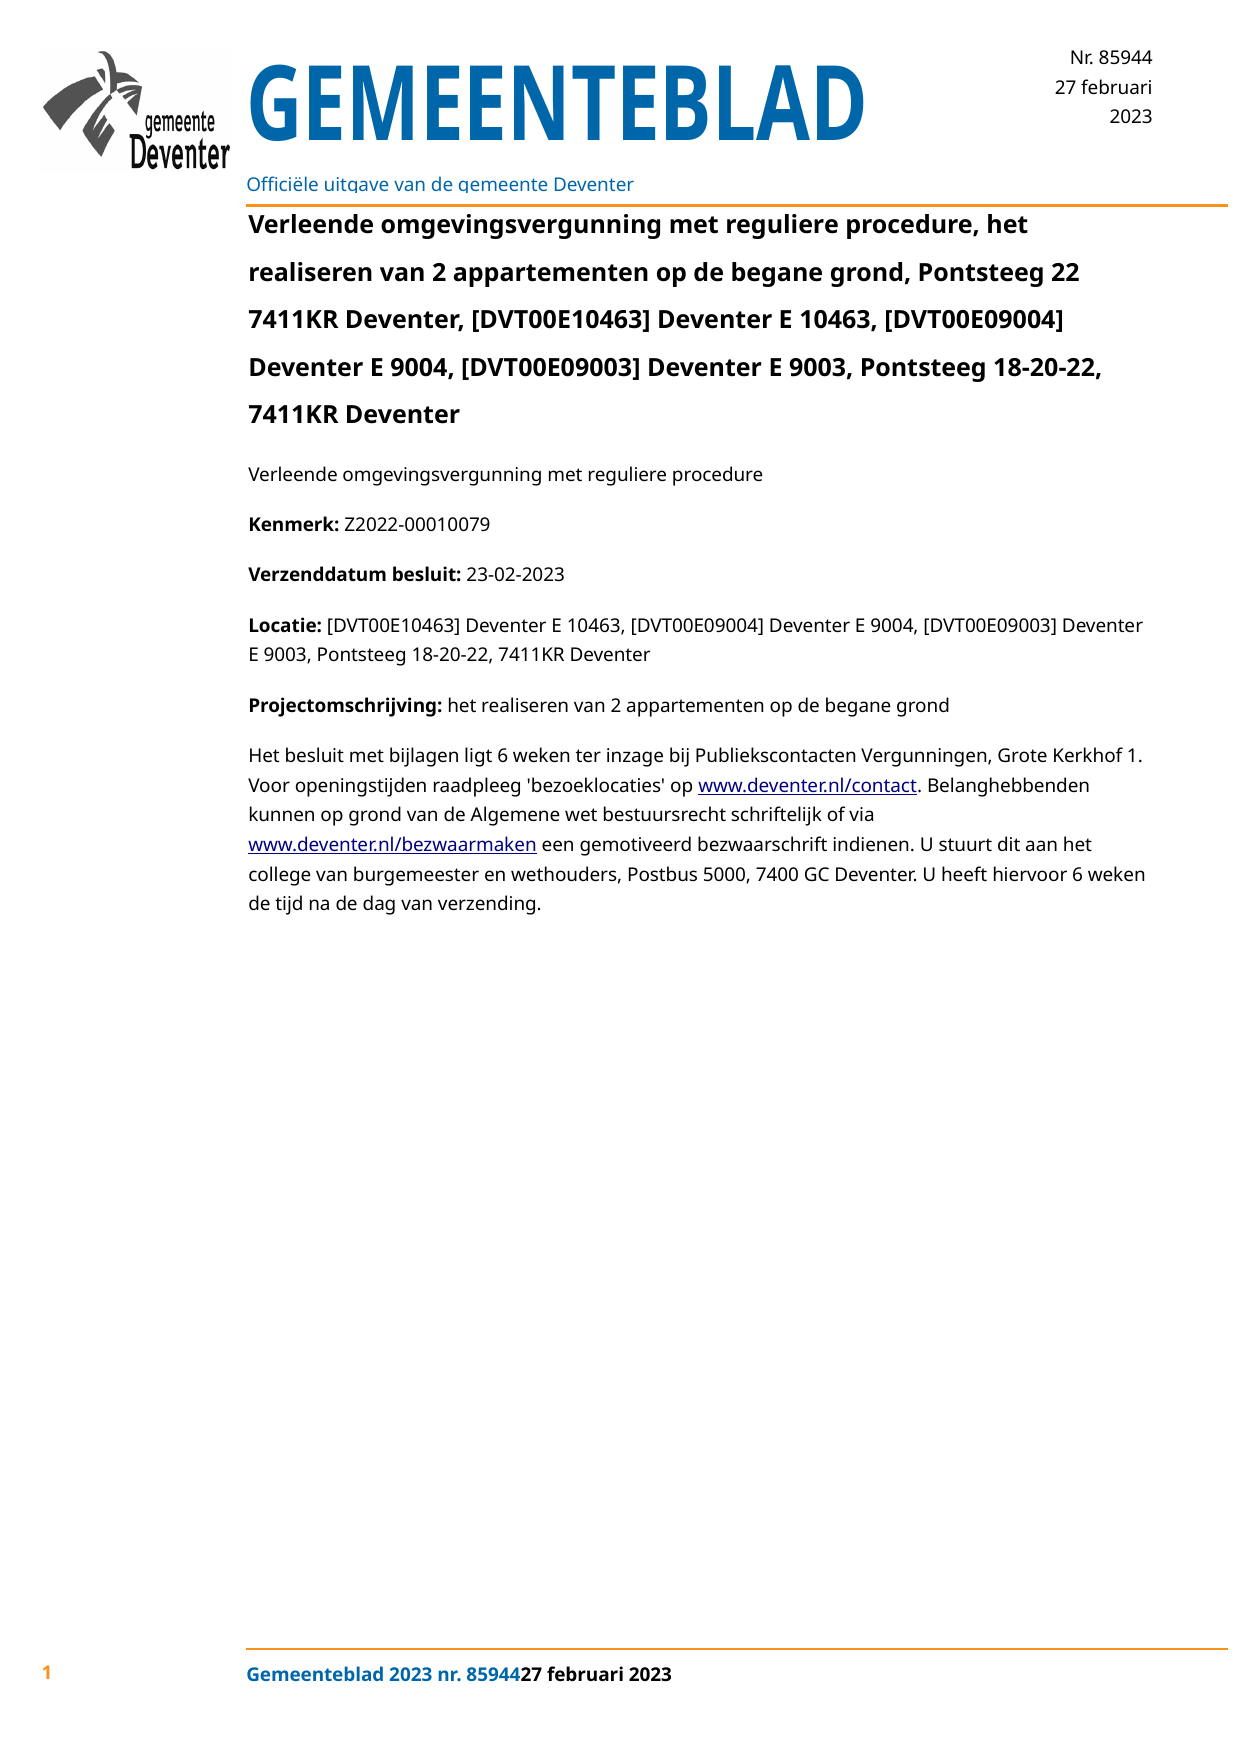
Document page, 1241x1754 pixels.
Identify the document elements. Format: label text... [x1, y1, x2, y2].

picture [41, 47, 231, 172]
text Locatie: [DVT00E10463] Deventer E 10463, [DVT00E09004] Deventer E 9004, [DVT00E09003] Deventer E 9003, Pontsteeg 18-20-22, 7411KR Deventer [248, 612, 1152, 667]
text Kenmerk: Z2022-00010079 [248, 511, 1152, 537]
text Verzenddatum besluit: 23-02-2023 [248, 562, 1152, 587]
text Het besluit met bijlagen ligt 6 weken ter inzage bij Publiekscontacten Vergunningen, Grote Kerkhof 1. Voor openingstijden raadpleeg 'bezoeklocaties' op www.deventer.nl/contact. Belanghebbenden kunnen op grond van de Algemene wet bestuursrecht schriftelijk of via www.deventer.nl/bezwaarmaken een gemotiveerd bezwaarschrift indienen. U stuurt dit aan het college van burgemeester en wethouders, Postbus 5000, 7400 GC Deventer. U heeft hiervoor 6 weken de tijd na de dag van verzending. [248, 742, 1152, 916]
text Verleende omgevingsvergunning met reguliere procedure [248, 461, 1152, 486]
text Verleende omgevingsvergunning met reguliere procedure, het realiseren van 2 appartementen op de begane grond, Pontsteeg 22 7411KR Deventer, [DVT00E10463] Deventer E 10463, [DVT00E09004] Deventer E 9004, [DVT00E09003] Deventer E 9003, Pontsteeg 18-20-22, 7411KR Deventer [248, 207, 1152, 431]
text Projectomschrijving: het realiseren van 2 appartementen op de begane grond [248, 692, 1152, 718]
